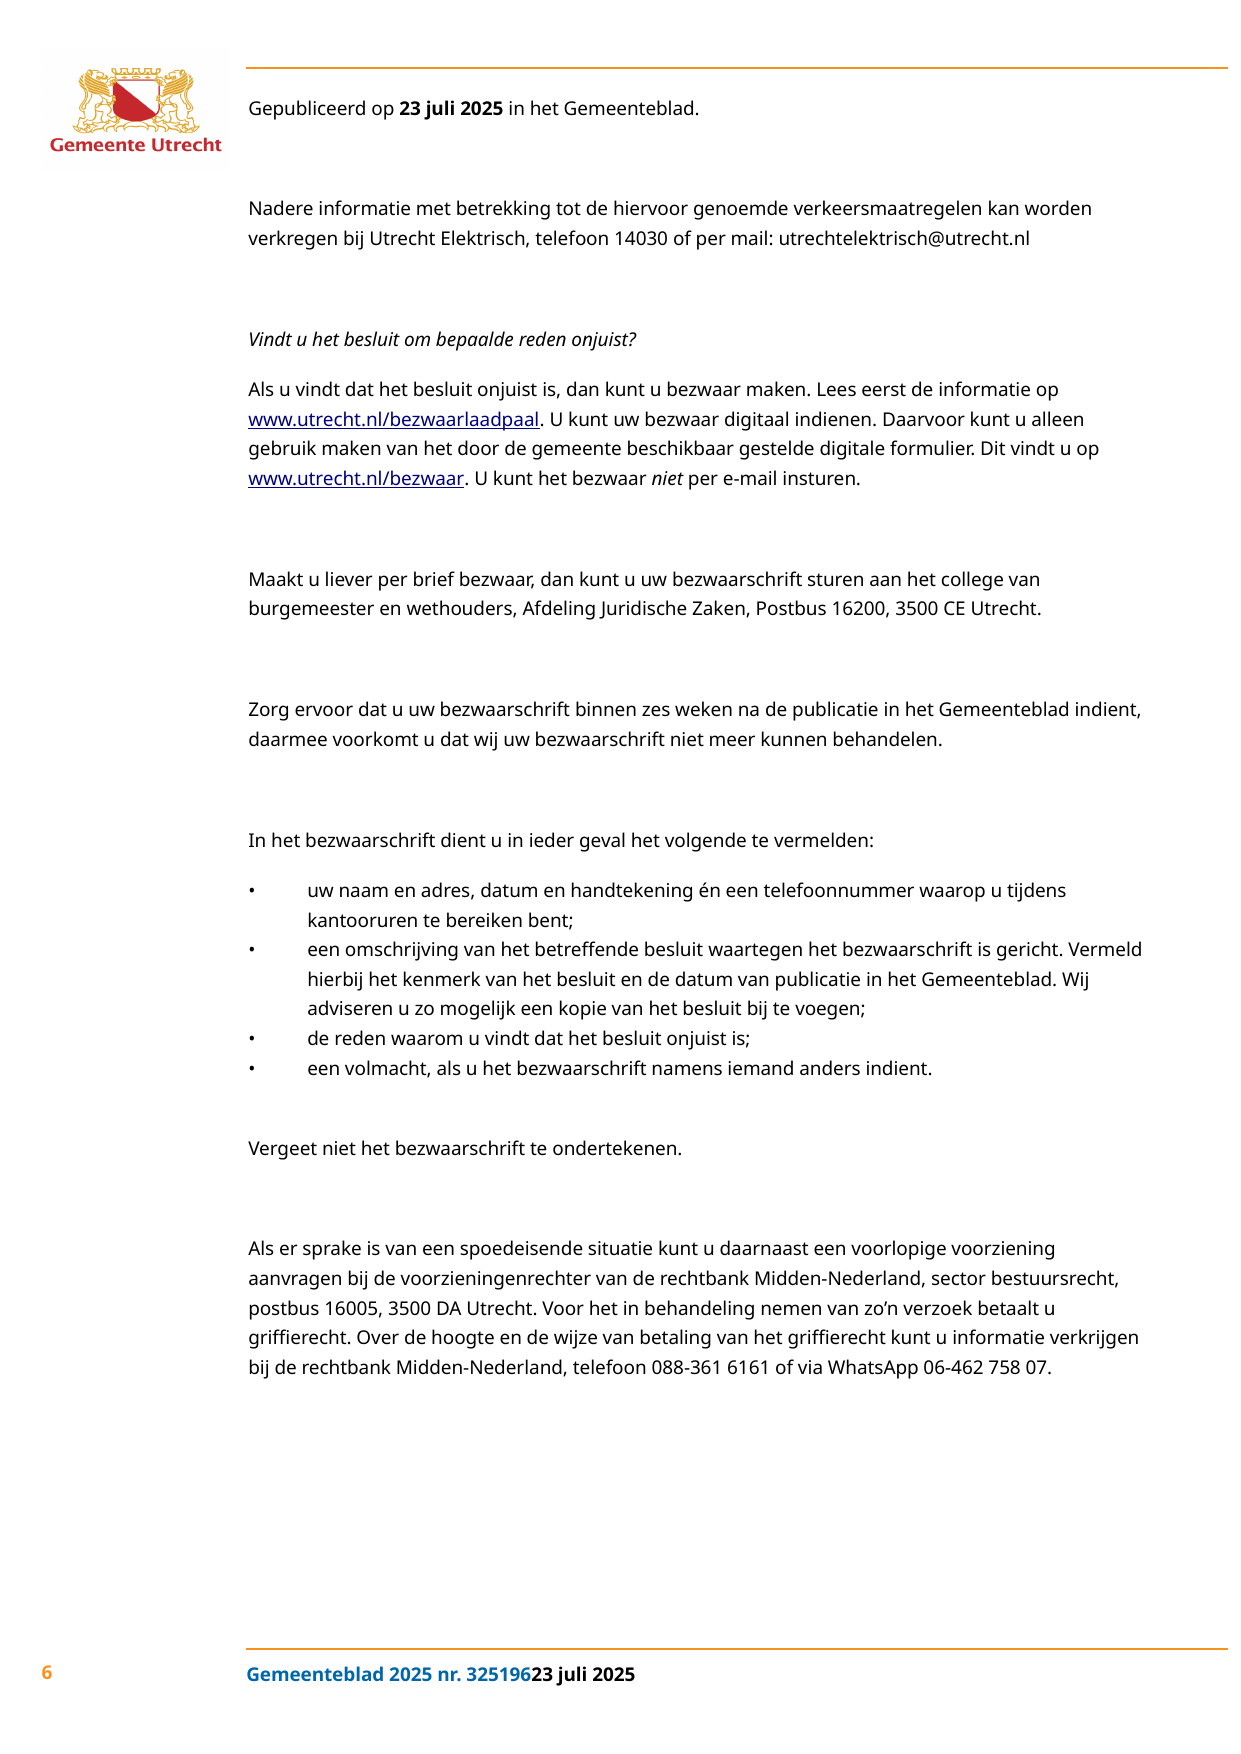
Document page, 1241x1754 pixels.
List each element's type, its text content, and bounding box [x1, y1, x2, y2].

text Maakt u liever per brief bezwaar, dan kunt u uw bezwaarschrift sturen aan het college van burgemeester en wethouders, Afdeling Juridische Zaken, Postbus 16200, 3500 CE Utrecht. [248, 566, 1152, 621]
text Vindt u het besluit om bepaalde reden onjuist? [248, 326, 1152, 352]
list de reden waarom u vindt dat het besluit onjuist is; [248, 1025, 1152, 1051]
list een omschrijving van het betreffende besluit waartegen het bezwaarschrift is gericht. Vermeld hierbij het kenmerk van het besluit en de datum van publicatie in het Gemeenteblad. Wij adviseren u zo mogelijk een kopie van het besluit bij te voegen; [248, 936, 1152, 1021]
text Vergeet niet het bezwaarschrift te ondertekenen. [248, 1135, 1152, 1161]
list uw naam en adres, datum en handtekening én een telefoonnummer waarop u tijdens kantooruren te bereiken bent; [248, 877, 1152, 933]
picture [41, 47, 231, 172]
text Zorg ervoor dat u uw bezwaarschrift binnen zes weken na de publicatie in het Gemeenteblad indient, daarmee voorkomt u dat wij uw bezwaarschrift niet meer kunnen behandelen. [248, 696, 1152, 752]
text Als u vindt dat het besluit onjuist is, dan kunt u bezwaar maken. Lees eerst de informatie op www.utrecht.nl/bezwaarlaadpaal. U kunt uw bezwaar digitaal indienen. Daarvoor kunt u alleen gebruik maken van het door de gemeente beschikbaar gestelde digitale formulier. Dit vindt u op www.utrecht.nl/bezwaar. U kunt het bezwaar niet per e-mail insturen. [248, 376, 1152, 491]
list een volmacht, als u het bezwaarschrift namens iemand anders indient. [248, 1055, 1152, 1081]
text Als er sprake is van een spoedeisende situatie kunt u daarnaast een voorlopige voorziening aanvragen bij de voorzieningenrechter van de rechtbank Midden-Nederland, sector bestuursrecht, postbus 16005, 3500 DA Utrecht. Voor het in behandeling nemen van zo’n verzoek betaalt u griffierecht. Over de hoogte en de wijze van betaling van het griffierecht kunt u informatie verkrijgen bij de rechtbank Midden-Nederland, telefoon 088-361 6161 of via WhatsApp 06-462 758 07. [248, 1236, 1152, 1380]
text Gepubliceerd op 23 juli 2025 in het Gemeenteblad. [248, 95, 1152, 121]
text In het bezwaarschrift dient u in ieder geval het volgende te vermelden: [248, 827, 1152, 853]
text Nadere informatie met betrekking tot de hiervoor genoemde verkeersmaatregelen kan worden verkregen bij Utrecht Elektrisch, telefoon 14030 of per mail: utrechtelektrisch@utrecht.nl [248, 196, 1152, 251]
